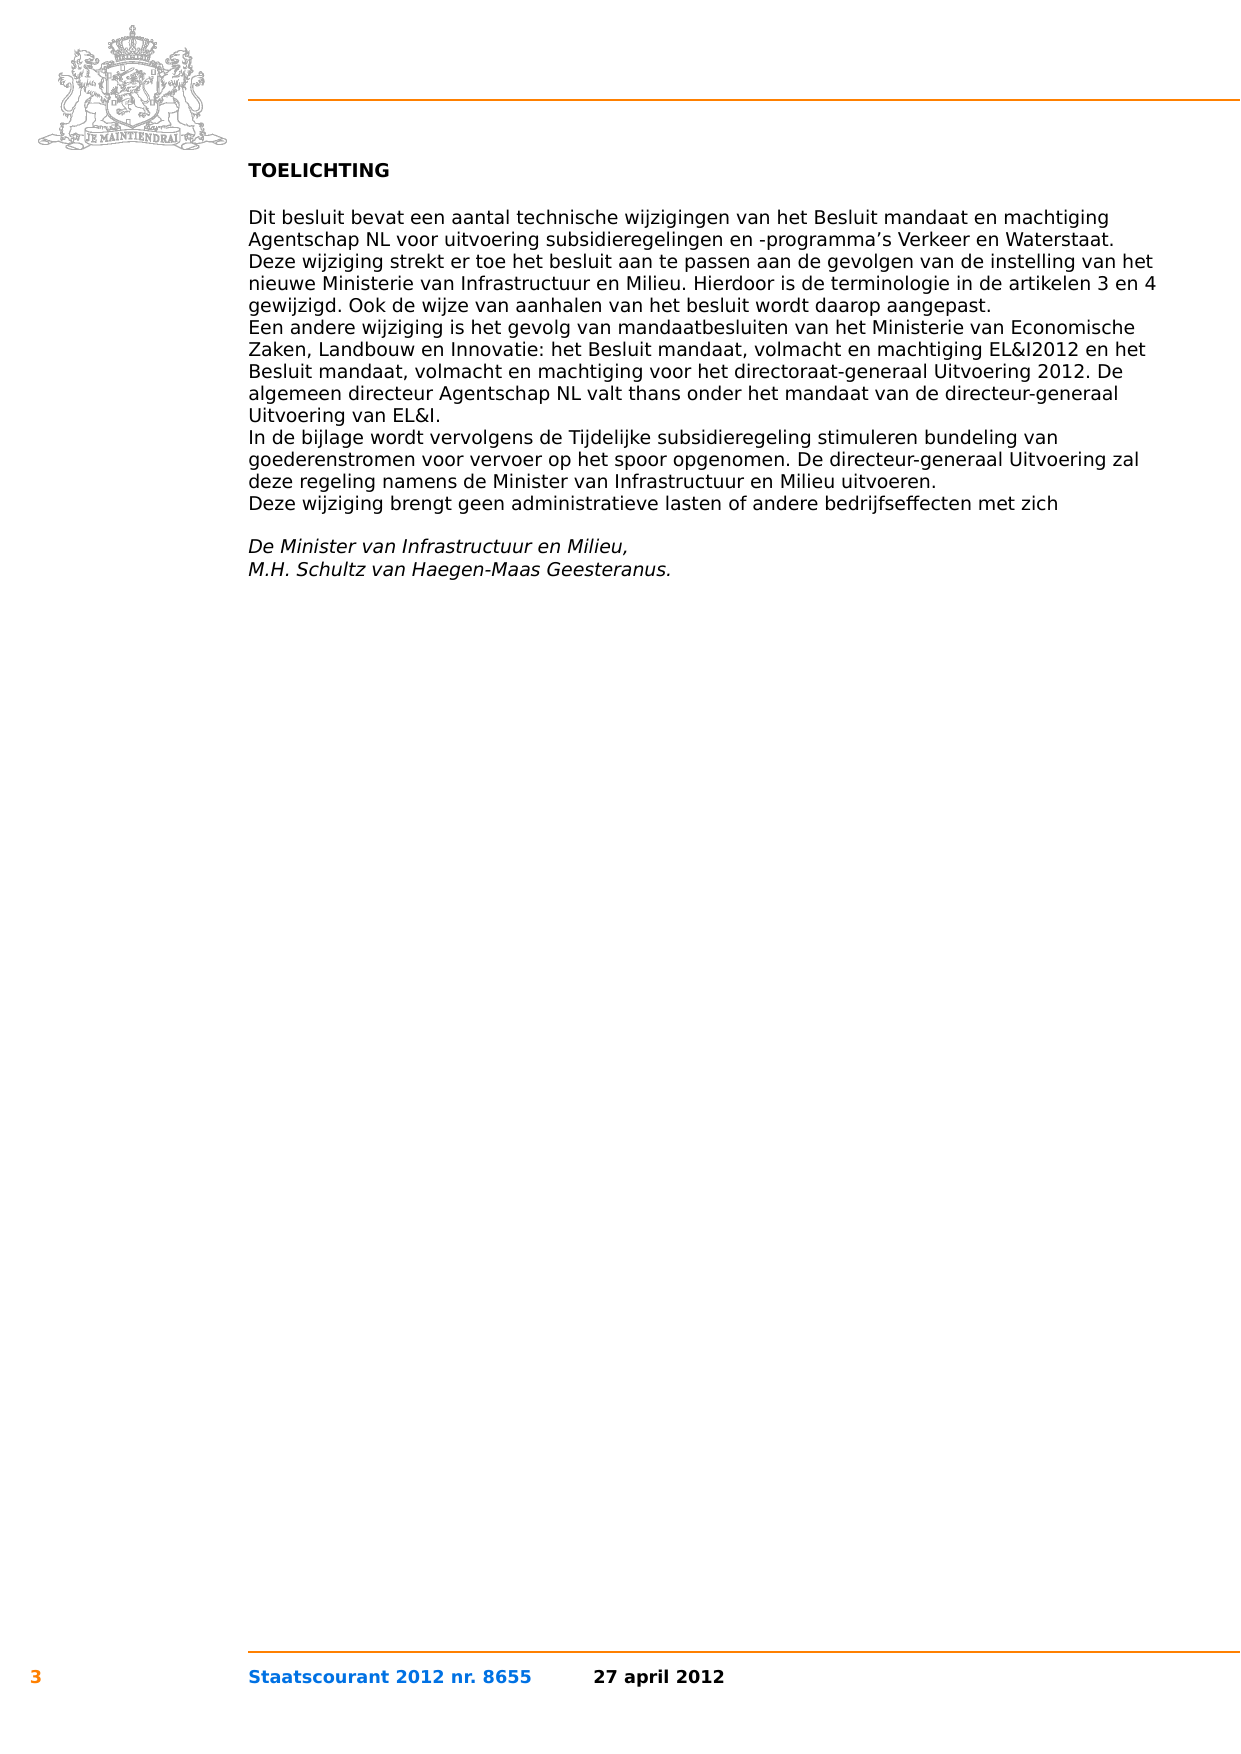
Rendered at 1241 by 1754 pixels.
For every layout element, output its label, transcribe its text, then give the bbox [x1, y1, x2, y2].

text Deze wijziging brengt geen administratieve lasten of andere bedrijfseffecten met zich [248, 493, 1163, 514]
text In de bijlage wordt vervolgens de Tijdelijke subsidieregeling stimuleren bundeling van goederenstromen voor vervoer op het spoor opgenomen. De directeur-generaal Uitvoering zal deze regeling namens de Minister van Infrastructuur en Milieu uitvoeren. [248, 427, 1163, 493]
text Een andere wijziging is het gevolg van mandaatbesluiten van het Ministerie van Economische Zaken, Landbouw en Innovatie: het Besluit mandaat, volmacht en machtiging EL&I2012 en het Besluit mandaat, volmacht en machtiging voor het directoraat-generaal Uitvoering 2012. De algemeen directeur Agentschap NL valt thans onder het mandaat van de directeur-generaal Uitvoering van EL&I. [248, 317, 1163, 427]
subtitle TOELICHTING [248, 160, 1163, 182]
picture [38, 25, 227, 150]
text De Minister van Infrastructuur en Milieu, M.H. Schultz van Haegen-Maas Geesteranus. [248, 536, 1163, 580]
text Deze wijziging strekt er toe het besluit aan te passen aan de gevolgen van de instelling van het nieuwe Ministerie van Infrastructuur en Milieu. Hierdoor is de terminologie in de artikelen 3 en 4 gewijzigd. Ook de wijze van aanhalen van het besluit wordt daarop aangepast. [248, 251, 1163, 317]
text Dit besluit bevat een aantal technische wijzigingen van het Besluit mandaat en machtiging Agentschap NL voor uitvoering subsidieregelingen en -programma’s Verkeer en Waterstaat. [248, 207, 1163, 251]
